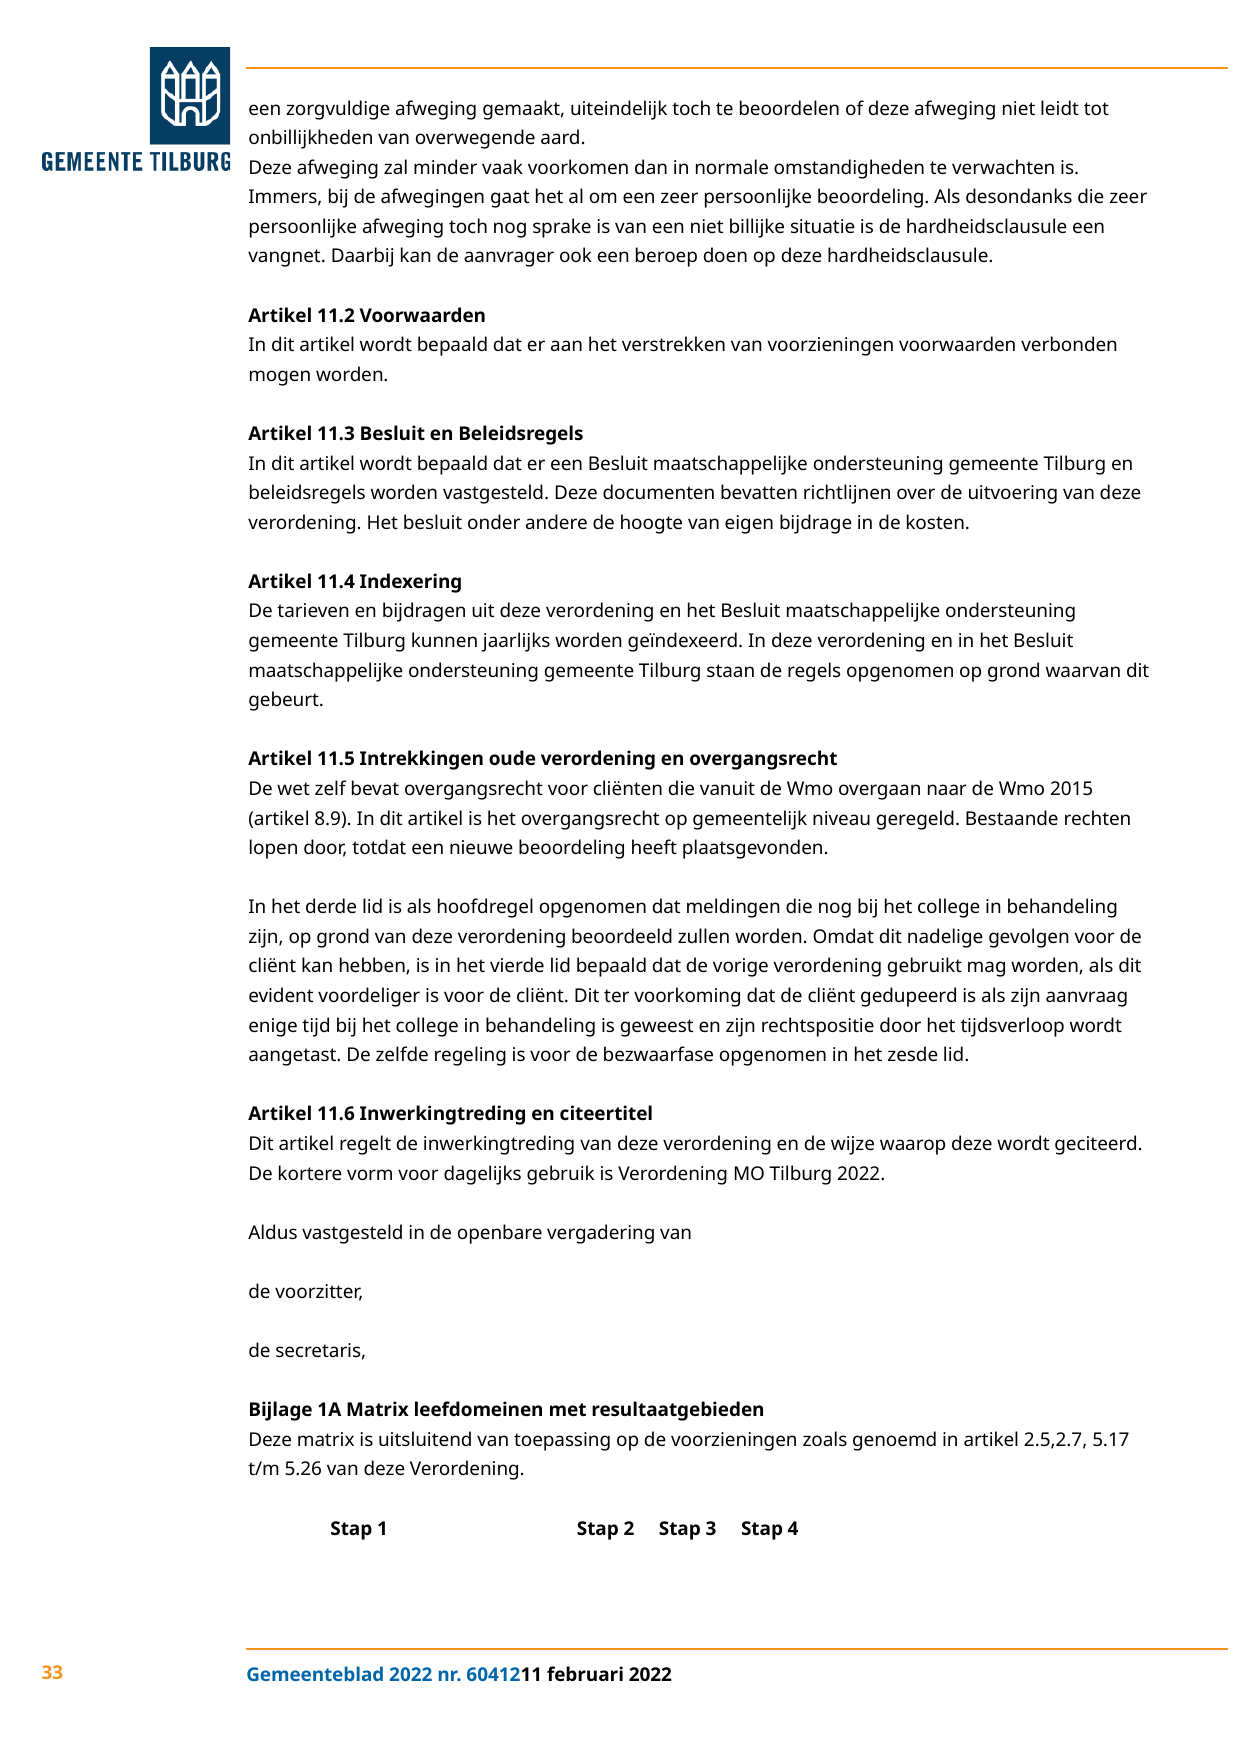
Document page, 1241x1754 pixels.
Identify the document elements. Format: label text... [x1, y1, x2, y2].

text Artikel 11.6 Inwerkingtreding en citeertitel [248, 1101, 1152, 1126]
table_header Stap 2 [577, 1515, 659, 1541]
table_header Stap 1 [330, 1515, 577, 1541]
table_header Stap 3 [659, 1515, 741, 1541]
text In dit artikel wordt bepaald dat er aan het verstrekken van voorzieningen voorwaarden verbonden mogen worden. [248, 331, 1152, 387]
text Artikel 11.4 Indexering [248, 568, 1152, 594]
text Artikel 11.5 Intrekkingen oude verordening en overgangsrecht [248, 746, 1152, 771]
text de secretaris, [248, 1337, 1152, 1363]
text Aldus vastgesteld in de openbare vergadering van [248, 1219, 1152, 1245]
text Bijlage 1A Matrix leefdomeinen met resultaatgebieden [248, 1396, 1152, 1422]
text In dit artikel wordt bepaald dat er een Besluit maatschappelijke ondersteuning gemeente Tilburg en beleidsregels worden vastgesteld. Deze documenten bevatten richtlijnen over de uitvoering van deze verordening. Het besluit onder andere de hoogte van eigen bijdrage in de kosten. [248, 450, 1152, 535]
text De tarieven en bijdragen uit deze verordening en het Besluit maatschappelijke ondersteuning gemeente Tilburg kunnen jaarlijks worden geïndexeerd. In deze verordening en in het Besluit maatschappelijke ondersteuning gemeente Tilburg staan de regels opgenomen op grond waarvan dit gebeurt. [248, 598, 1152, 712]
table_header Stap 4 [741, 1515, 1152, 1541]
text Deze afweging zal minder vaak voorkomen dan in normale omstandigheden te verwachten is. Immers, bij de afwegingen gaat het al om een zeer persoonlijke beoordeling. Als desondanks die zeer persoonlijke afweging toch nog sprake is van een niet billijke situatie is de hardheidsclausule een vangnet. Daarbij kan de aanvrager ook een beroep doen op deze hardheidsclausule. [248, 154, 1152, 268]
table_header [248, 1515, 330, 1541]
picture [41, 47, 231, 172]
text Artikel 11.2 Voorwaarden [248, 302, 1152, 328]
text In het derde lid is als hoofdregel opgenomen dat meldingen die nog bij het college in behandeling zijn, op grond van deze verordening beoordeeld zullen worden. Omdat dit nadelige gevolgen voor de cliënt kan hebben, is in het vierde lid bepaald dat de vorige verordening gebruikt mag worden, als dit evident voordeliger is voor de cliënt. Dit ter voorkoming dat de cliënt gedupeerd is als zijn aanvraag enige tijd bij het college in behandeling is geweest en zijn rechtspositie door het tijdsverloop wordt aangetast. De zelfde regeling is voor de bezwaarfase opgenomen in het zesde lid. [248, 893, 1152, 1067]
text een zorgvuldige afweging gemaakt, uiteindelijk toch te beoordelen of deze afweging niet leidt tot onbillijkheden van overwegende aard. [248, 95, 1152, 150]
text Artikel 11.3 Besluit en Beleidsregels [248, 420, 1152, 446]
text De wet zelf bevat overgangsrecht voor cliënten die vanuit de Wmo overgaan naar de Wmo 2015 (artikel 8.9). In dit artikel is het overgangsrecht op gemeentelijk niveau geregeld. Bestaande rechten lopen door, totdat een nieuwe beoordeling heeft plaatsgevonden. [248, 775, 1152, 860]
text Deze matrix is uitsluitend van toepassing op de voorzieningen zoals genoemd in artikel 2.5,2.7, 5.17 t/m 5.26 van deze Verordening. [248, 1426, 1152, 1481]
text de voorzitter, [248, 1278, 1152, 1304]
text Dit artikel regelt de inwerkingtreding van deze verordening en de wijze waarop deze wordt geciteerd. De kortere vorm voor dagelijks gebruik is Verordening MO Tilburg 2022. [248, 1130, 1152, 1186]
